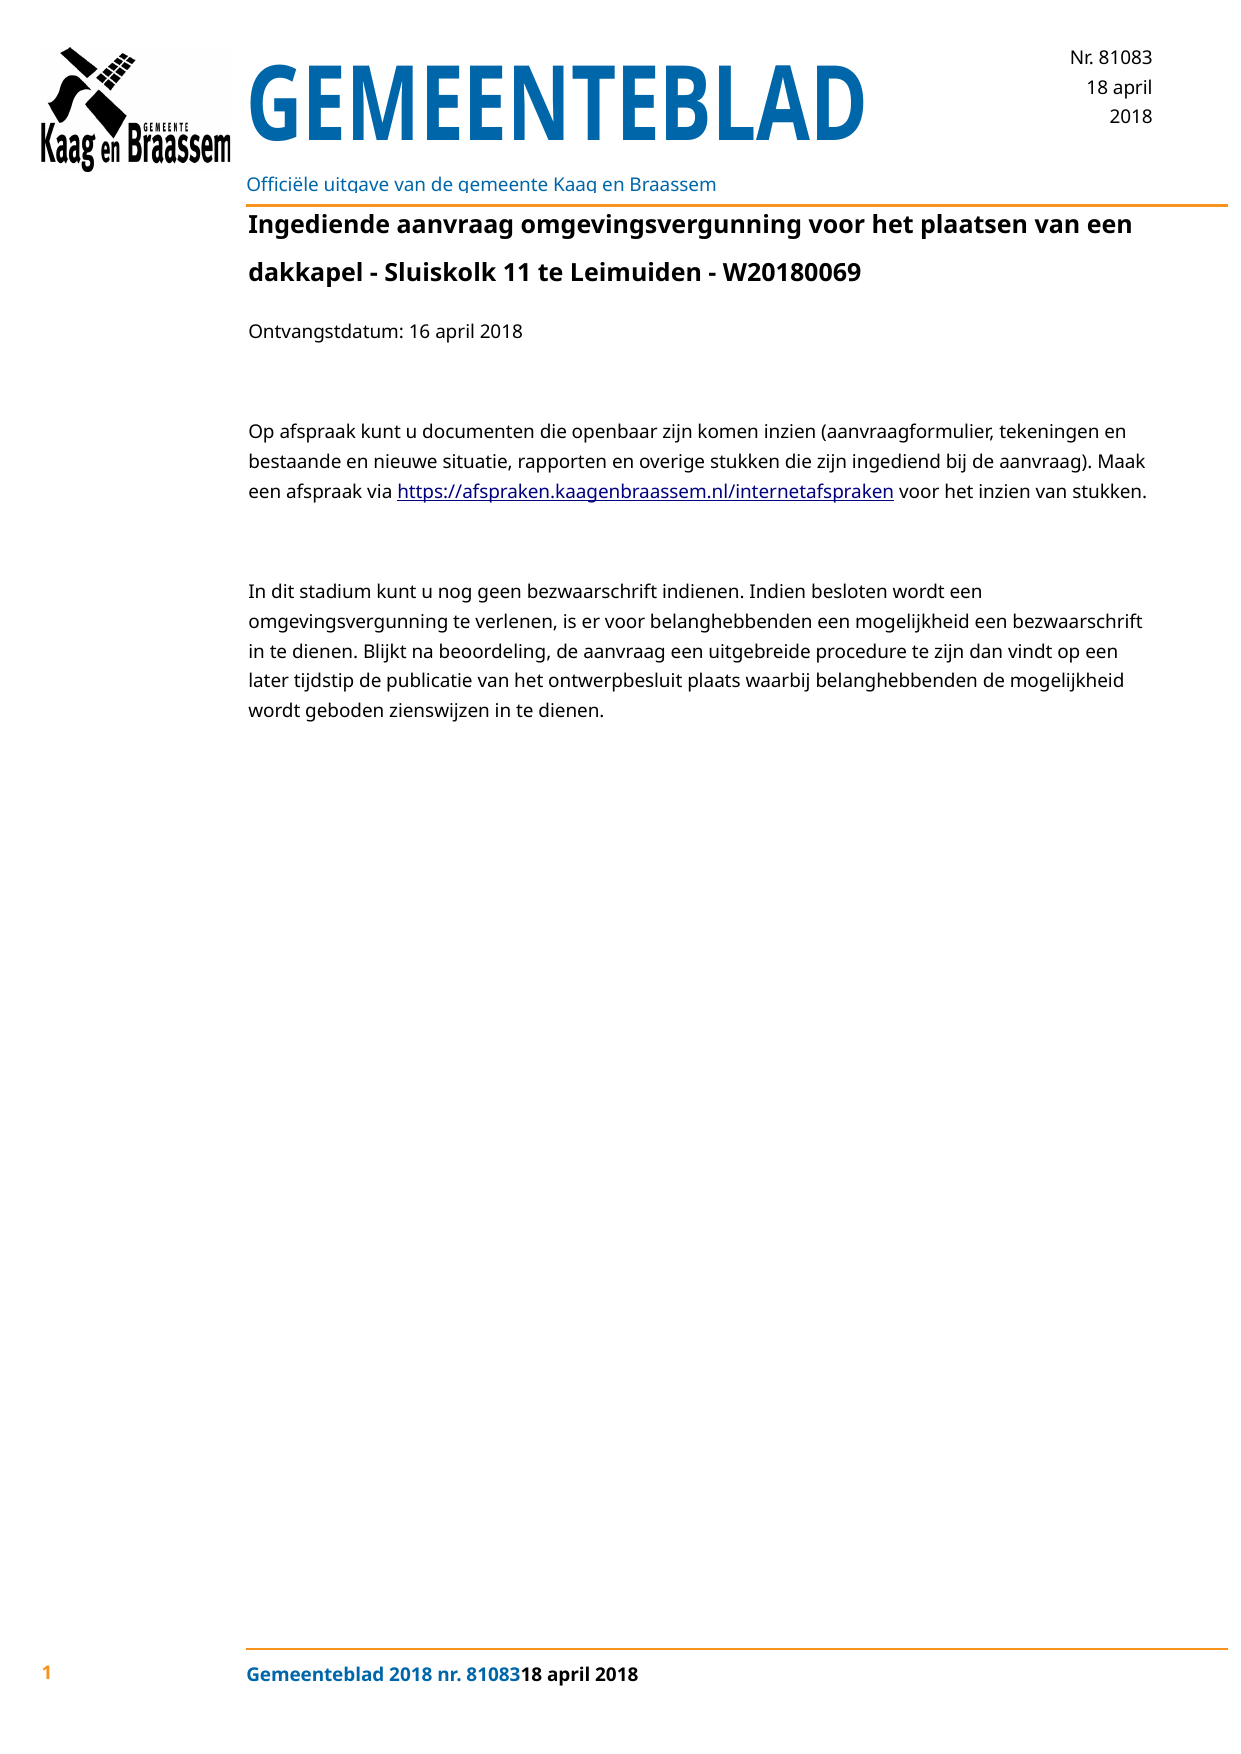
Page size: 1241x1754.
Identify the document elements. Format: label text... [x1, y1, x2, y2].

text Op afspraak kunt u documenten die openbaar zijn komen inzien (aanvraagformulier, tekeningen en bestaande en nieuwe situatie, rapporten en overige stukken die zijn ingediend bij de aanvraag). Maak een afspraak via https://afspraken.kaagenbraassem.nl/internetafspraken voor het inzien van stukken. [248, 419, 1152, 504]
picture [41, 47, 231, 172]
text In dit stadium kunt u nog geen bezwaarschrift indienen. Indien besloten wordt een omgevingsvergunning te verlenen, is er voor belanghebbenden een mogelijkheid een bezwaarschrift in te dienen. Blijkt na beoordeling, de aanvraag een uitgebreide procedure te zijn dan vindt op een later tijdstip de publicatie van het ontwerpbesluit plaats waarbij belanghebbenden de mogelijkheid wordt geboden zienswijzen in te dienen. [248, 579, 1152, 723]
text Ingediende aanvraag omgevingsvergunning voor het plaatsen van een dakkapel - Sluiskolk 11 te Leimuiden - W20180069 [248, 207, 1152, 288]
text Ontvangstdatum: 16 april 2018 [248, 318, 1152, 344]
